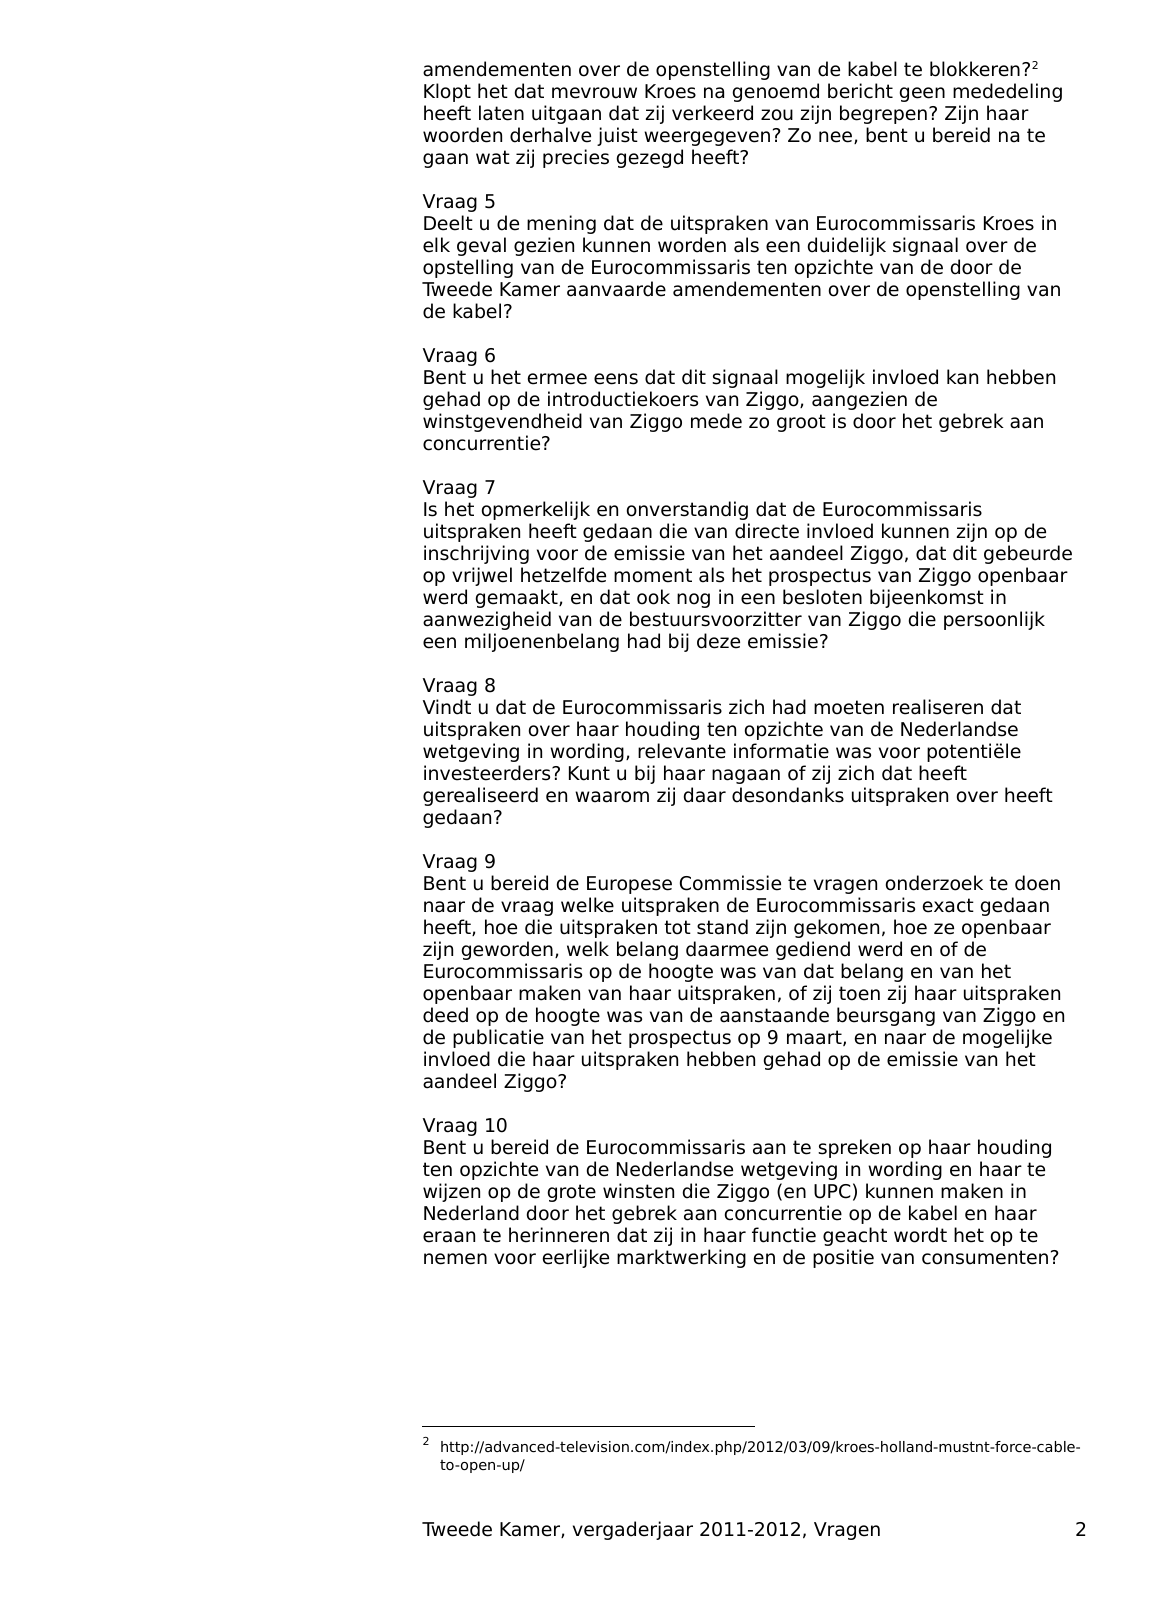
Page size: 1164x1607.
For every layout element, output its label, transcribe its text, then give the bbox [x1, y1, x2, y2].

text Bent u het ermee eens dat dit signaal mogelijk invloed kan hebben gehad op de introductiekoers van Ziggo, aangezien de winstgevendheid van Ziggo mede zo groot is door het gebrek aan concurrentie? [422, 367, 1087, 455]
text Bent u bereid de Eurocommissaris aan te spreken op haar houding ten opzichte van de Nederlandse wetgeving in wording en haar te wijzen op de grote winsten die Ziggo (en UPC) kunnen maken in Nederland door het gebrek aan concurrentie op de kabel en haar eraan te herinneren dat zij in haar functie geacht wordt het op te nemen voor eerlijke marktwerking en de positie van consumenten? [422, 1137, 1087, 1269]
text http://advanced-television.com/index.php/2012/03/09/kroes-holland-mustnt-force-cable-to-open-up/ [422, 1435, 1087, 1474]
text Vindt u dat de Eurocommissaris zich had moeten realiseren dat uitspraken over haar houding ten opzichte van de Nederlandse wetgeving in wording, relevante informatie was voor potentiële investeerders? Kunt u bij haar nagaan of zij zich dat heeft gerealiseerd en waarom zij daar desondanks uitspraken over heeft gedaan? [422, 697, 1087, 829]
text Deelt u de mening dat de uitspraken van Eurocommissaris Kroes in elk geval gezien kunnen worden als een duidelijk signaal over de opstelling van de Eurocommissaris ten opzichte van de door de Tweede Kamer aanvaarde amendementen over de openstelling van de kabel? [422, 213, 1087, 323]
text Vraag 8 [422, 675, 1087, 697]
text Vraag 7 [422, 477, 1087, 499]
text Vraag 10 [422, 1115, 1087, 1137]
text Vraag 9 [422, 851, 1087, 873]
text Bent u bereid de Europese Commissie te vragen onderzoek te doen naar de vraag welke uitspraken de Eurocommissaris exact gedaan heeft, hoe die uitspraken tot stand zijn gekomen, hoe ze openbaar zijn geworden, welk belang daarmee gediend werd en of de Eurocommissaris op de hoogte was van dat belang en van het openbaar maken van haar uitspraken, of zij toen zij haar uitspraken deed op de hoogte was van de aanstaande beursgang van Ziggo en de publicatie van het prospectus op 9 maart, en naar de mogelijke invloed die haar uitspraken hebben gehad op de emissie van het aandeel Ziggo? [422, 873, 1087, 1093]
text amendementen over de openstelling van de kabel te blokkeren? Klopt het dat mevrouw Kroes na genoemd bericht geen mededeling heeft laten uitgaan dat zij verkeerd zou zijn begrepen? Zijn haar woorden derhalve juist weergegeven? Zo nee, bent u bereid na te gaan wat zij precies gezegd heeft? [422, 59, 1087, 169]
text Is het opmerkelijk en onverstandig dat de Eurocommissaris uitspraken heeft gedaan die van directe invloed kunnen zijn op de inschrijving voor de emissie van het aandeel Ziggo, dat dit gebeurde op vrijwel hetzelfde moment als het prospectus van Ziggo openbaar werd gemaakt, en dat ook nog in een besloten bijeenkomst in aanwezigheid van de bestuursvoorzitter van Ziggo die persoonlijk een miljoenenbelang had bij deze emissie? [422, 499, 1087, 653]
text Vraag 5 [422, 191, 1087, 213]
text Vraag 6 [422, 345, 1087, 367]
